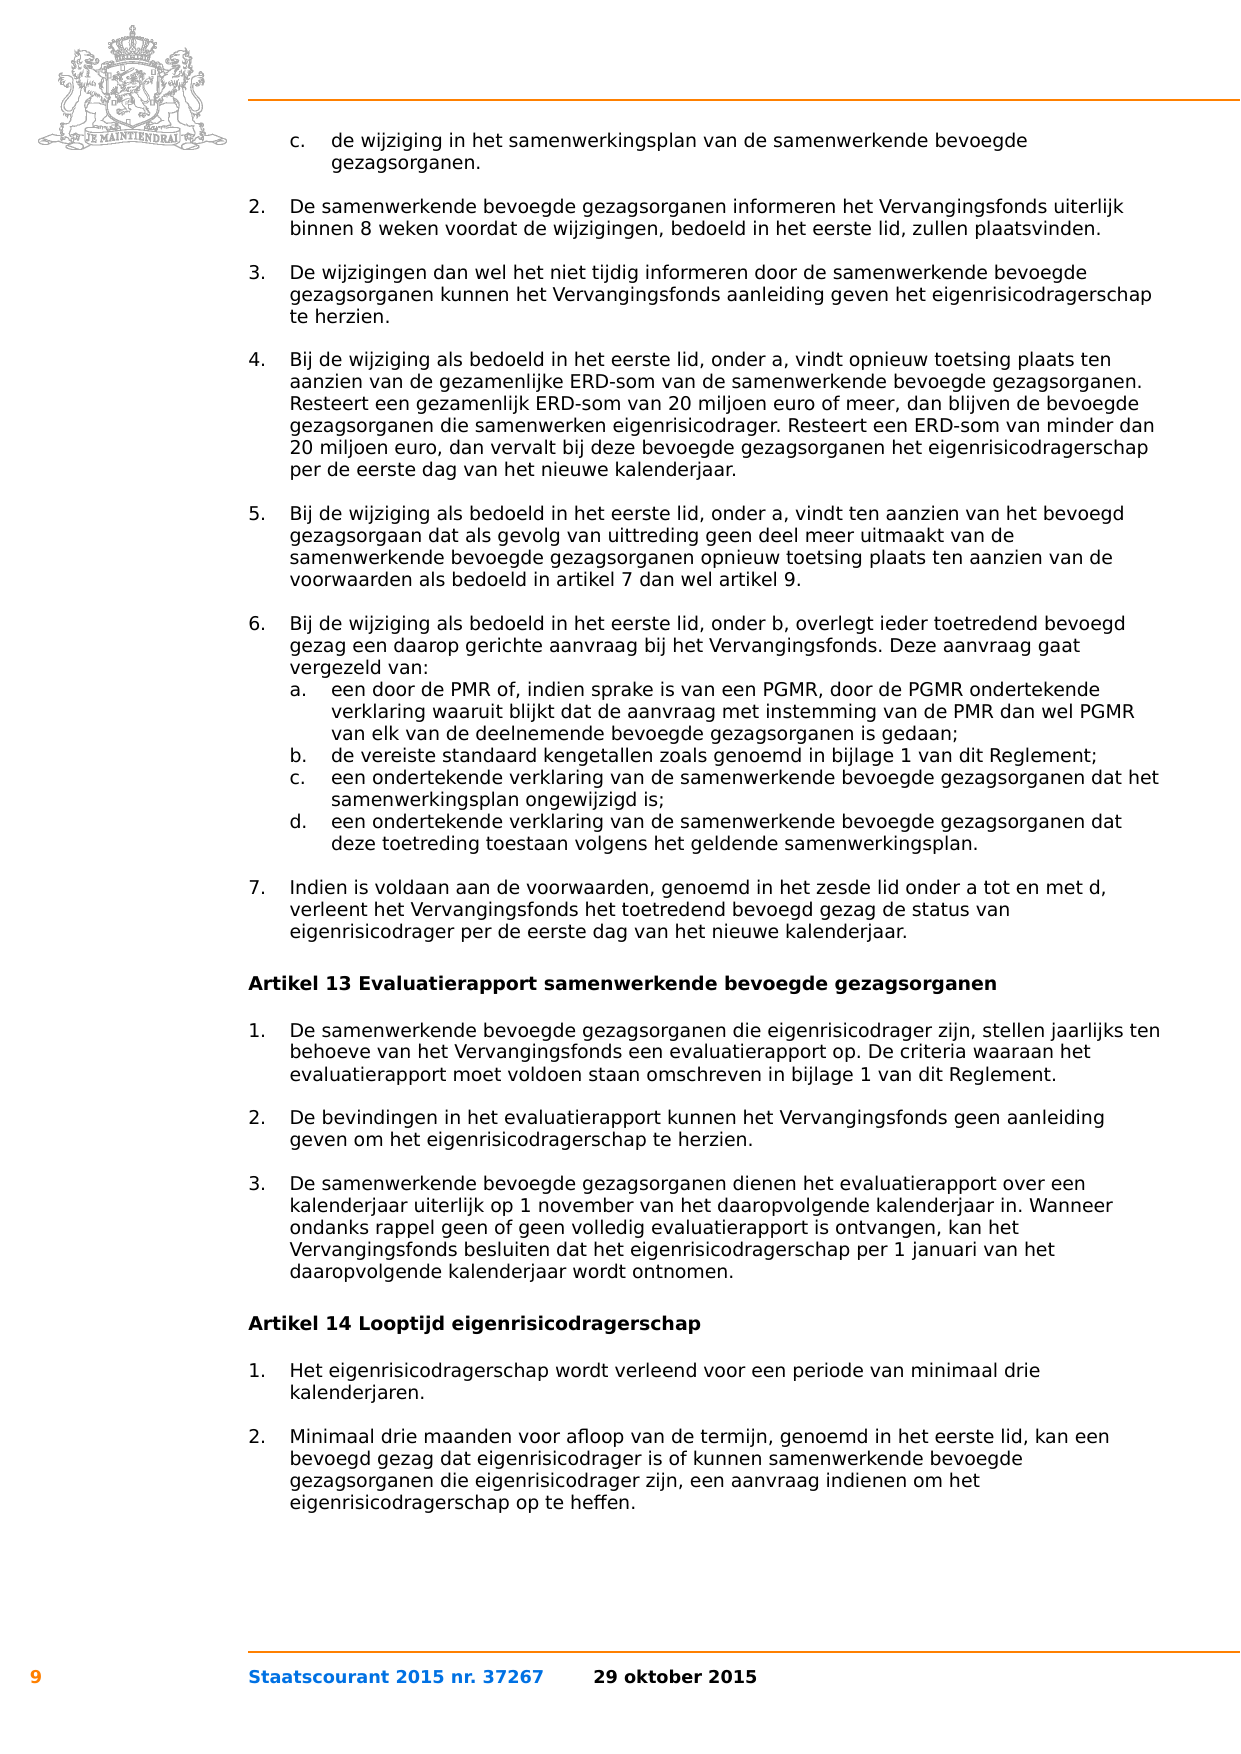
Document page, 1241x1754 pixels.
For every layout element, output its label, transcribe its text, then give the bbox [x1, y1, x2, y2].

text 6. Bij de wijziging als bedoeld in het eerste lid, onder b, overlegt ieder toetredend bevoegd gezag een daarop gerichte aanvraag bij het Vervangingsfonds. Deze aanvraag gaat vergezeld van: [248, 613, 1163, 679]
text c. een ondertekende verklaring van de samenwerkende bevoegde gezagsorganen dat het samenwerkingsplan ongewijzigd is; [289, 767, 1163, 811]
text 2. De samenwerkende bevoegde gezagsorganen informeren het Vervangingsfonds uiterlijk binnen 8 weken voordat de wijzigingen, bedoeld in het eerste lid, zullen plaatsvinden. [248, 196, 1163, 240]
picture [38, 25, 227, 150]
text 1. Het eigenrisicodragerschap wordt verleend voor een periode van minimaal drie kalenderjaren. [248, 1360, 1163, 1404]
text 2. De bevindingen in het evaluatierapport kunnen het Vervangingsfonds geen aanleiding geven om het eigenrisicodragerschap te herzien. [248, 1107, 1163, 1151]
text 7. Indien is voldaan aan de voorwaarden, genoemd in het zesde lid onder a tot en met d, verleent het Vervangingsfonds het toetredend bevoegd gezag de status van eigenrisicodrager per de eerste dag van het nieuwe kalenderjaar. [248, 877, 1163, 942]
text 3. De wijzigingen dan wel het niet tijdig informeren door de samenwerkende bevoegde gezagsorganen kunnen het Vervangingsfonds aanleiding geven het eigenrisicodragerschap te herzien. [248, 262, 1163, 327]
text 5. Bij de wijziging als bedoeld in het eerste lid, onder a, vindt ten aanzien van het bevoegd gezagsorgaan dat als gevolg van uittreding geen deel meer uitmaakt van de samenwerkende bevoegde gezagsorganen opnieuw toetsing plaats ten aanzien van de voorwaarden als bedoeld in artikel 7 dan wel artikel 9. [248, 503, 1163, 591]
text 3. De samenwerkende bevoegde gezagsorganen dienen het evaluatierapport over een kalenderjaar uiterlijk op 1 november van het daaropvolgende kalenderjaar in. Wanneer ondanks rappel geen of geen volledig evaluatierapport is ontvangen, kan het Vervangingsfonds besluiten dat het eigenrisicodragerschap per 1 januari van het daaropvolgende kalenderjaar wordt ontnomen. [248, 1173, 1163, 1283]
text 1. De samenwerkende bevoegde gezagsorganen die eigenrisicodrager zijn, stellen jaarlijks ten behoeve van het Vervangingsfonds een evaluatierapport op. De criteria waaraan het evaluatierapport moet voldoen staan omschreven in bijlage 1 van dit Reglement. [248, 1019, 1163, 1085]
subtitle Artikel 14 Looptijd eigenrisicodragerschap [248, 1313, 1163, 1335]
text 4. Bij de wijziging als bedoeld in het eerste lid, onder a, vindt opnieuw toetsing plaats ten aanzien van de gezamenlijke ERD-som van de samenwerkende bevoegde gezagsorganen. Resteert een gezamenlijk ERD-som van 20 miljoen euro of meer, dan blijven de bevoegde gezagsorganen die samenwerken eigenrisicodrager. Resteert een ERD-som van minder dan 20 miljoen euro, dan vervalt bij deze bevoegde gezagsorganen het eigenrisicodragerschap per de eerste dag van het nieuwe kalenderjaar. [248, 349, 1163, 481]
text c. de wijziging in het samenwerkingsplan van de samenwerkende bevoegde gezagsorganen. [289, 130, 1163, 174]
text 2. Minimaal drie maanden voor afloop van de termijn, genoemd in het eerste lid, kan een bevoegd gezag dat eigenrisicodrager is of kunnen samenwerkende bevoegde gezagsorganen die eigenrisicodrager zijn, een aanvraag indienen om het eigenrisicodragerschap op te heffen. [248, 1426, 1163, 1514]
text d. een ondertekende verklaring van de samenwerkende bevoegde gezagsorganen dat deze toetreding toestaan volgens het geldende samenwerkingsplan. [289, 811, 1163, 855]
subtitle Artikel 13 Evaluatierapport samenwerkende bevoegde gezagsorganen [248, 972, 1163, 994]
text b. de vereiste standaard kengetallen zoals genoemd in bijlage 1 van dit Reglement; [289, 745, 1163, 767]
text a. een door de PMR of, indien sprake is van een PGMR, door de PGMR ondertekende verklaring waaruit blijkt dat de aanvraag met instemming van de PMR dan wel PGMR van elk van de deelnemende bevoegde gezagsorganen is gedaan; [289, 679, 1163, 745]
